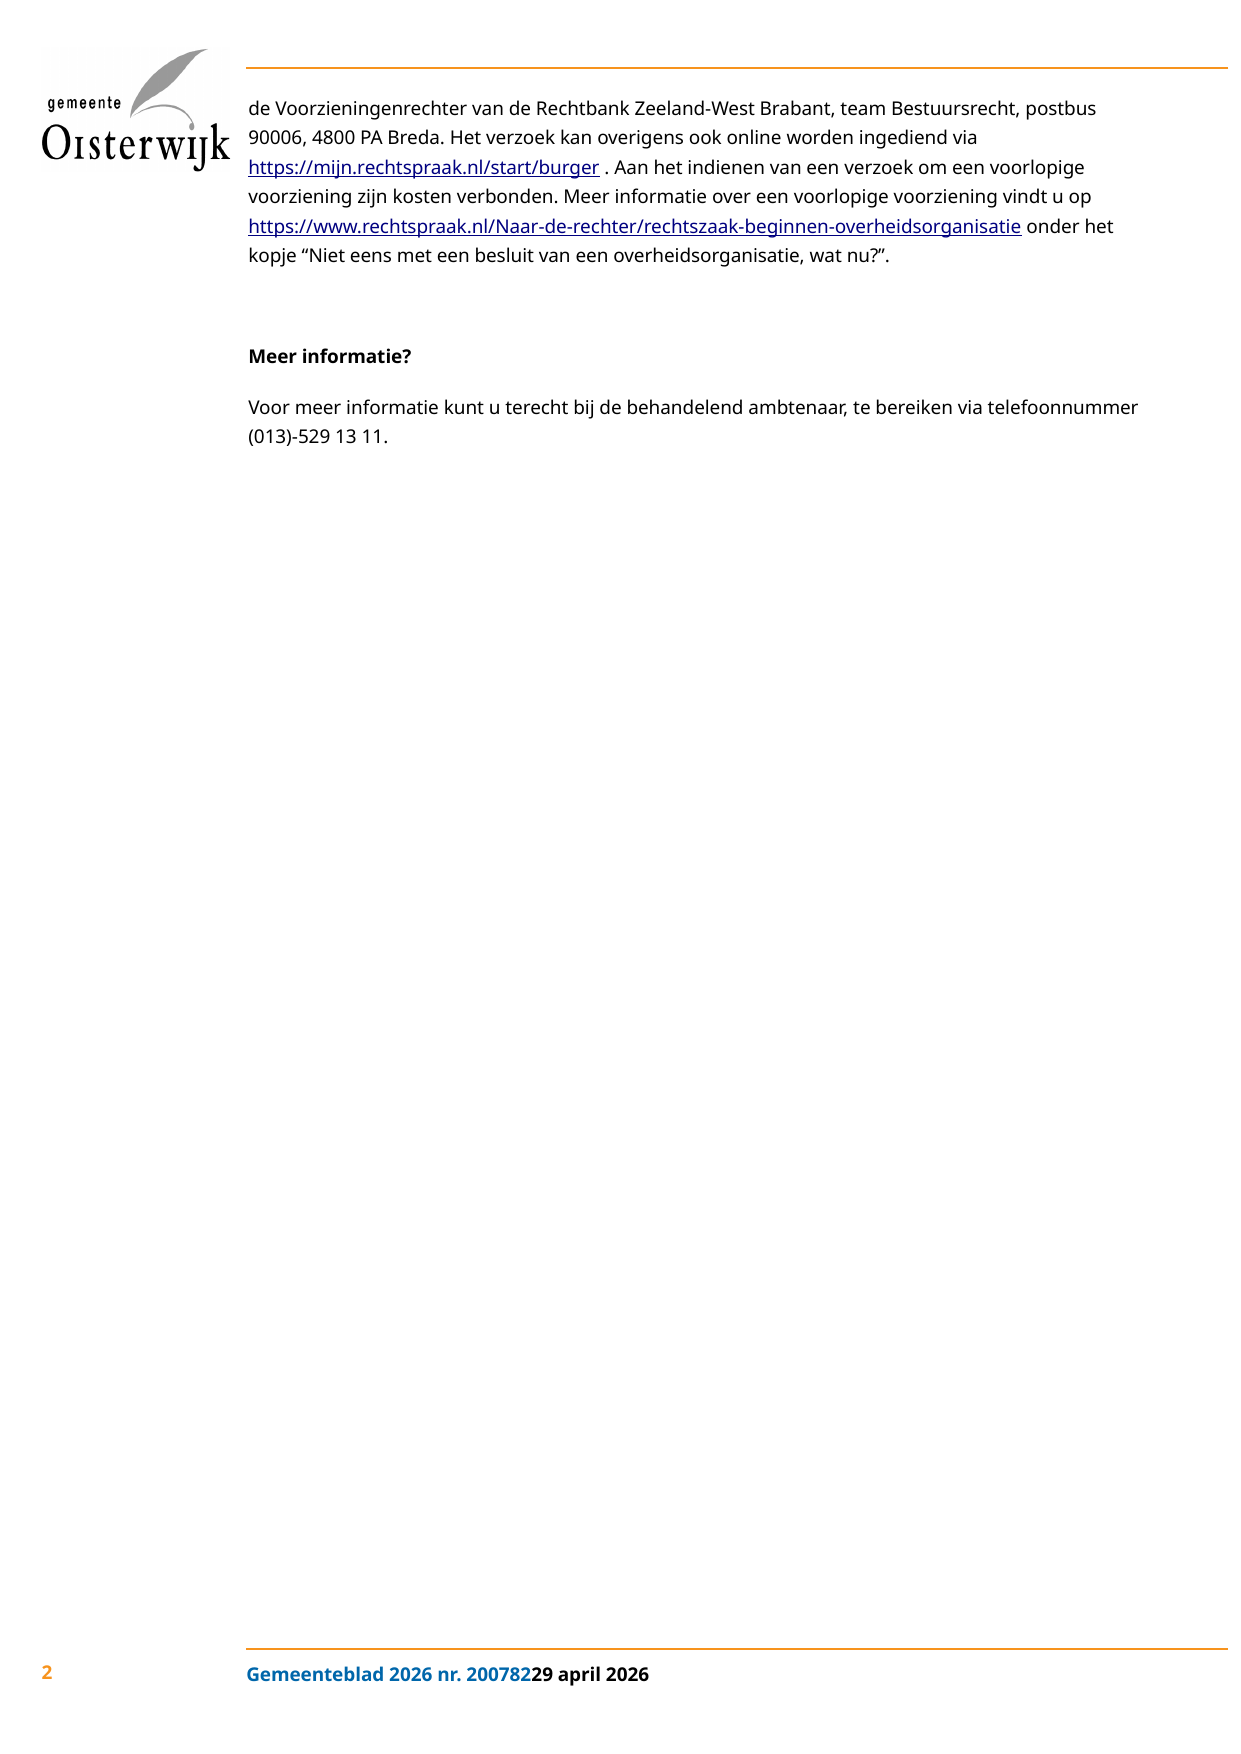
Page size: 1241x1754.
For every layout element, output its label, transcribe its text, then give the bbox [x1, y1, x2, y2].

text Voor meer informatie kunt u terecht bij de behandelend ambtenaar, te bereiken via telefoonnummer (013)-529 13 11. [248, 394, 1152, 449]
text de Voorzieningenrechter van de Rechtbank Zeeland-West Brabant, team Bestuursrecht, postbus 90006, 4800 PA Breda. Het verzoek kan overigens ook online worden ingediend via https://mijn.rechtspraak.nl/start/burger . Aan het indienen van een verzoek om een voorlopige voorziening zijn kosten verbonden. Meer informatie over een voorlopige voorziening vindt u op https://www.rechtspraak.nl/Naar-de-rechter/rechtszaak-beginnen-overheidsorganisatie onder het kopje “Niet eens met een besluit van een overheidsorganisatie, wat nu?”. [248, 95, 1152, 268]
text Meer informatie? [248, 343, 1152, 369]
picture [41, 47, 231, 172]
